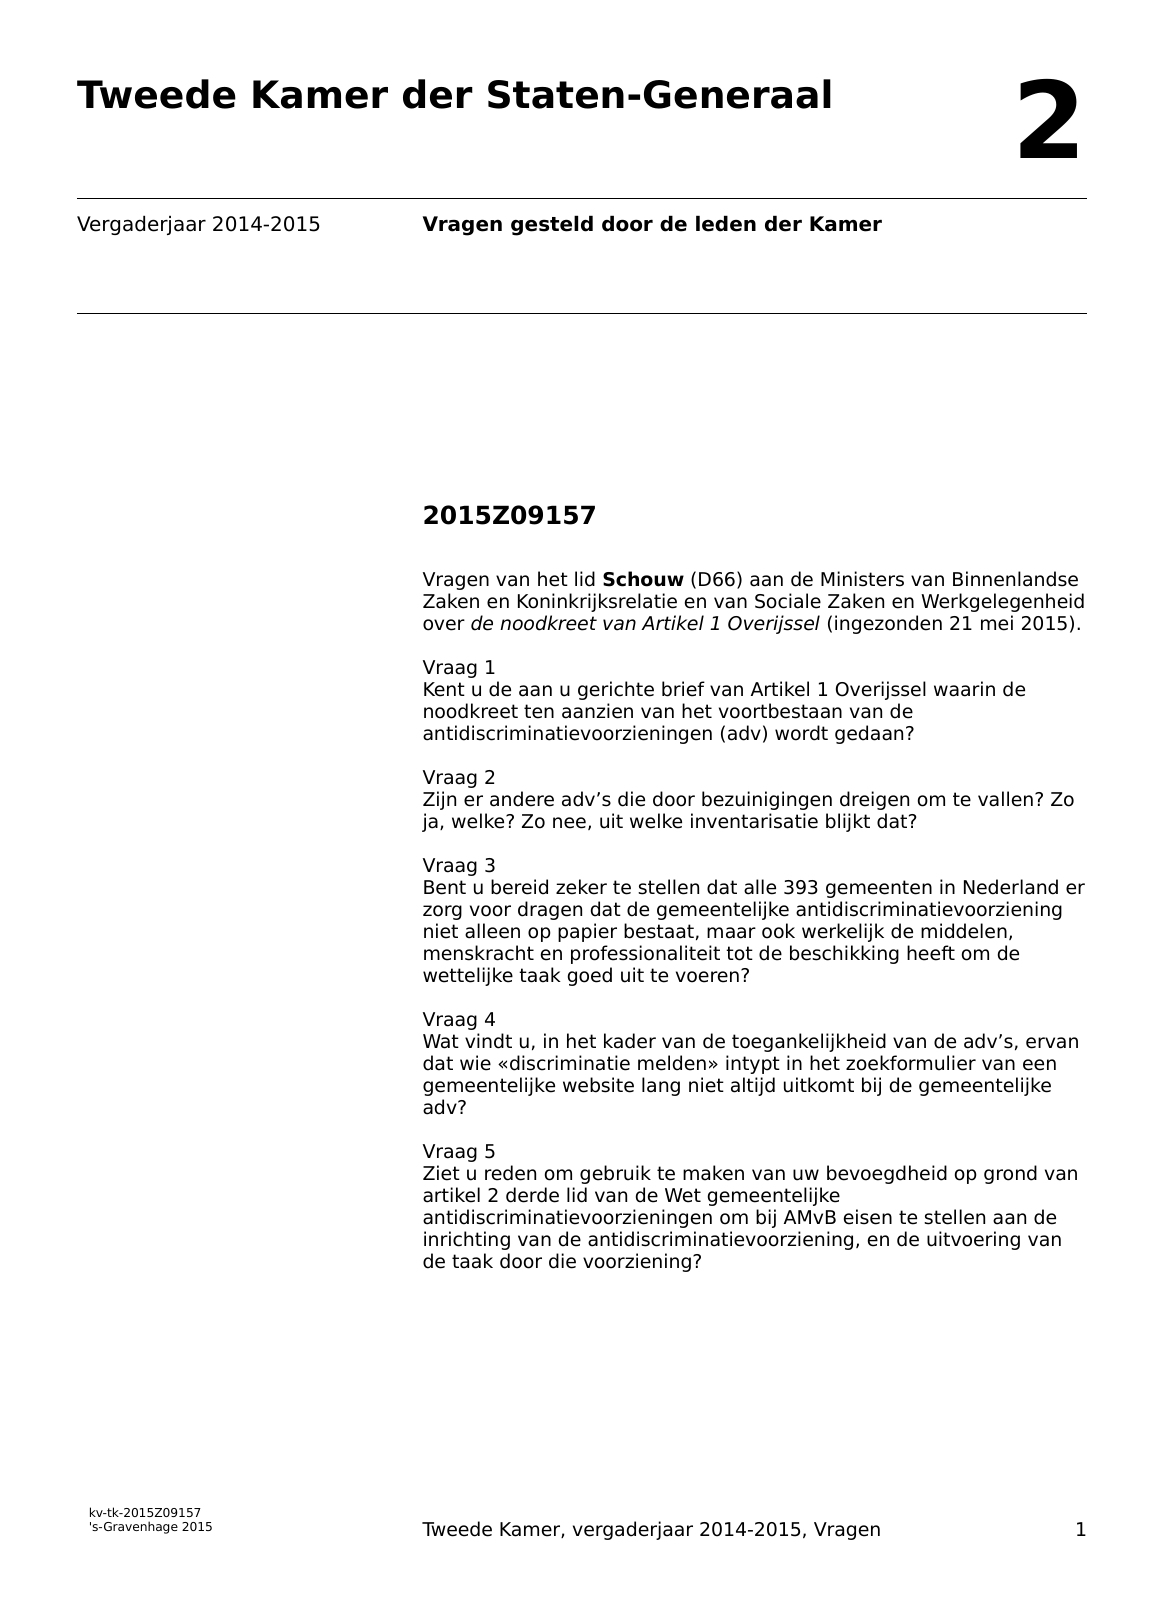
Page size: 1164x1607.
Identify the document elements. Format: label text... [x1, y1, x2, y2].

text Kent u de aan u gerichte brief van Artikel 1 Overijssel waarin de noodkreet ten aanzien van het voortbestaan van de antidiscriminatievoorzieningen (adv) wordt gedaan? [422, 679, 1087, 745]
table_cell Vragen gesteld door de leden der Kamer [422, 199, 1087, 313]
text Vraag 1 [422, 657, 1087, 679]
text Vraag 4 [422, 1009, 1087, 1031]
text Vragen van het lid Schouw (D66) aan de Ministers van Binnenlandse Zaken en Koninkrijksrelatie en van Sociale Zaken en Werkgelegenheid over de noodkreet van Artikel 1 Overijssel (ingezonden 21 mei 2015). [422, 569, 1087, 635]
text 's-Gravenhage 2015 [88, 1520, 323, 1534]
text Vraag 5 [422, 1141, 1087, 1163]
table_cell Vergaderjaar 2014-2015 [77, 199, 422, 313]
table_header Tweede Kamer der Staten-Generaal [77, 59, 886, 198]
text Zijn er andere adv’s die door bezuinigingen dreigen om te vallen? Zo ja, welke? Zo nee, uit welke inventarisatie blijkt dat? [422, 789, 1087, 833]
text kv-tk-2015Z09157 [88, 1506, 323, 1520]
text Vraag 3 [422, 855, 1087, 877]
text Bent u bereid zeker te stellen dat alle 393 gemeenten in Nederland er zorg voor dragen dat de gemeentelijke antidiscriminatievoorziening niet alleen op papier bestaat, maar ook werkelijk de middelen, menskracht en professionaliteit tot de beschikking heeft om de wettelijke taak goed uit te voeren? [422, 877, 1087, 987]
text Ziet u reden om gebruik te maken van uw bevoegdheid op grond van artikel 2 derde lid van de Wet gemeentelijke antidiscriminatievoorzieningen om bij AMvB eisen te stellen aan de inrichting van de antidiscriminatievoorziening, en de uitvoering van de taak door die voorziening? [422, 1163, 1087, 1273]
text Wat vindt u, in het kader van de toegankelijkheid van de adv’s, ervan dat wie «discriminatie melden» intypt in het zoekformulier van een gemeentelijke website lang niet altijd uitkomt bij de gemeentelijke adv? [422, 1031, 1087, 1119]
table_header 2 [886, 59, 1087, 198]
text 2015Z09157 [422, 501, 1087, 531]
text Vraag 2 [422, 767, 1087, 789]
